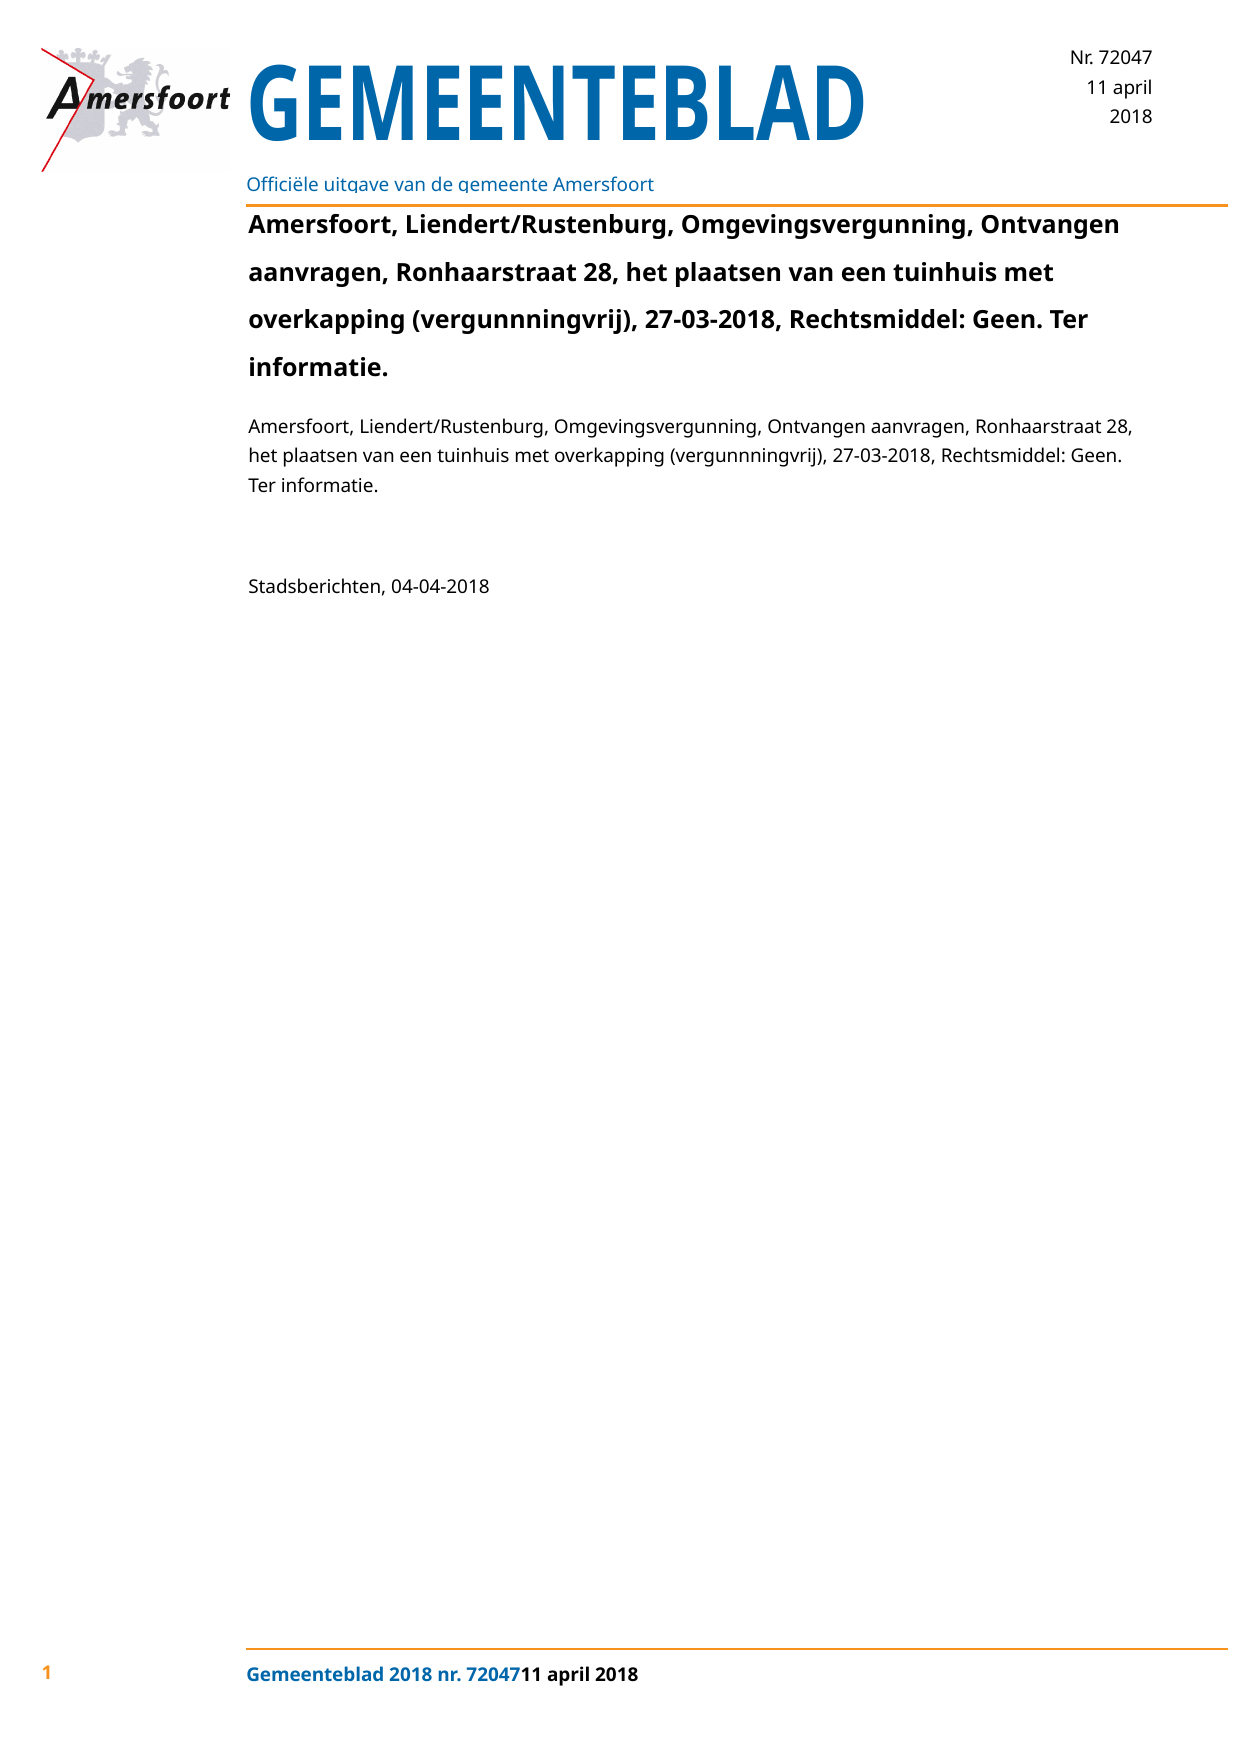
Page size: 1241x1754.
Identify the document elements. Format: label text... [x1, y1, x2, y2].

picture [41, 47, 231, 172]
text Stadsberichten, 04-04-2018 [248, 573, 1152, 599]
text Amersfoort, Liendert/Rustenburg, Omgevingsvergunning, Ontvangen aanvragen, Ronhaarstraat 28, het plaatsen van een tuinhuis met overkapping (vergunnningvrij), 27-03-2018, Rechtsmiddel: Geen. Ter informatie. [248, 207, 1152, 384]
text Amersfoort, Liendert/Rustenburg, Omgevingsvergunning, Ontvangen aanvragen, Ronhaarstraat 28, het plaatsen van een tuinhuis met overkapping (vergunnningvrij), 27-03-2018, Rechtsmiddel: Geen. Ter informatie. [248, 413, 1152, 498]
